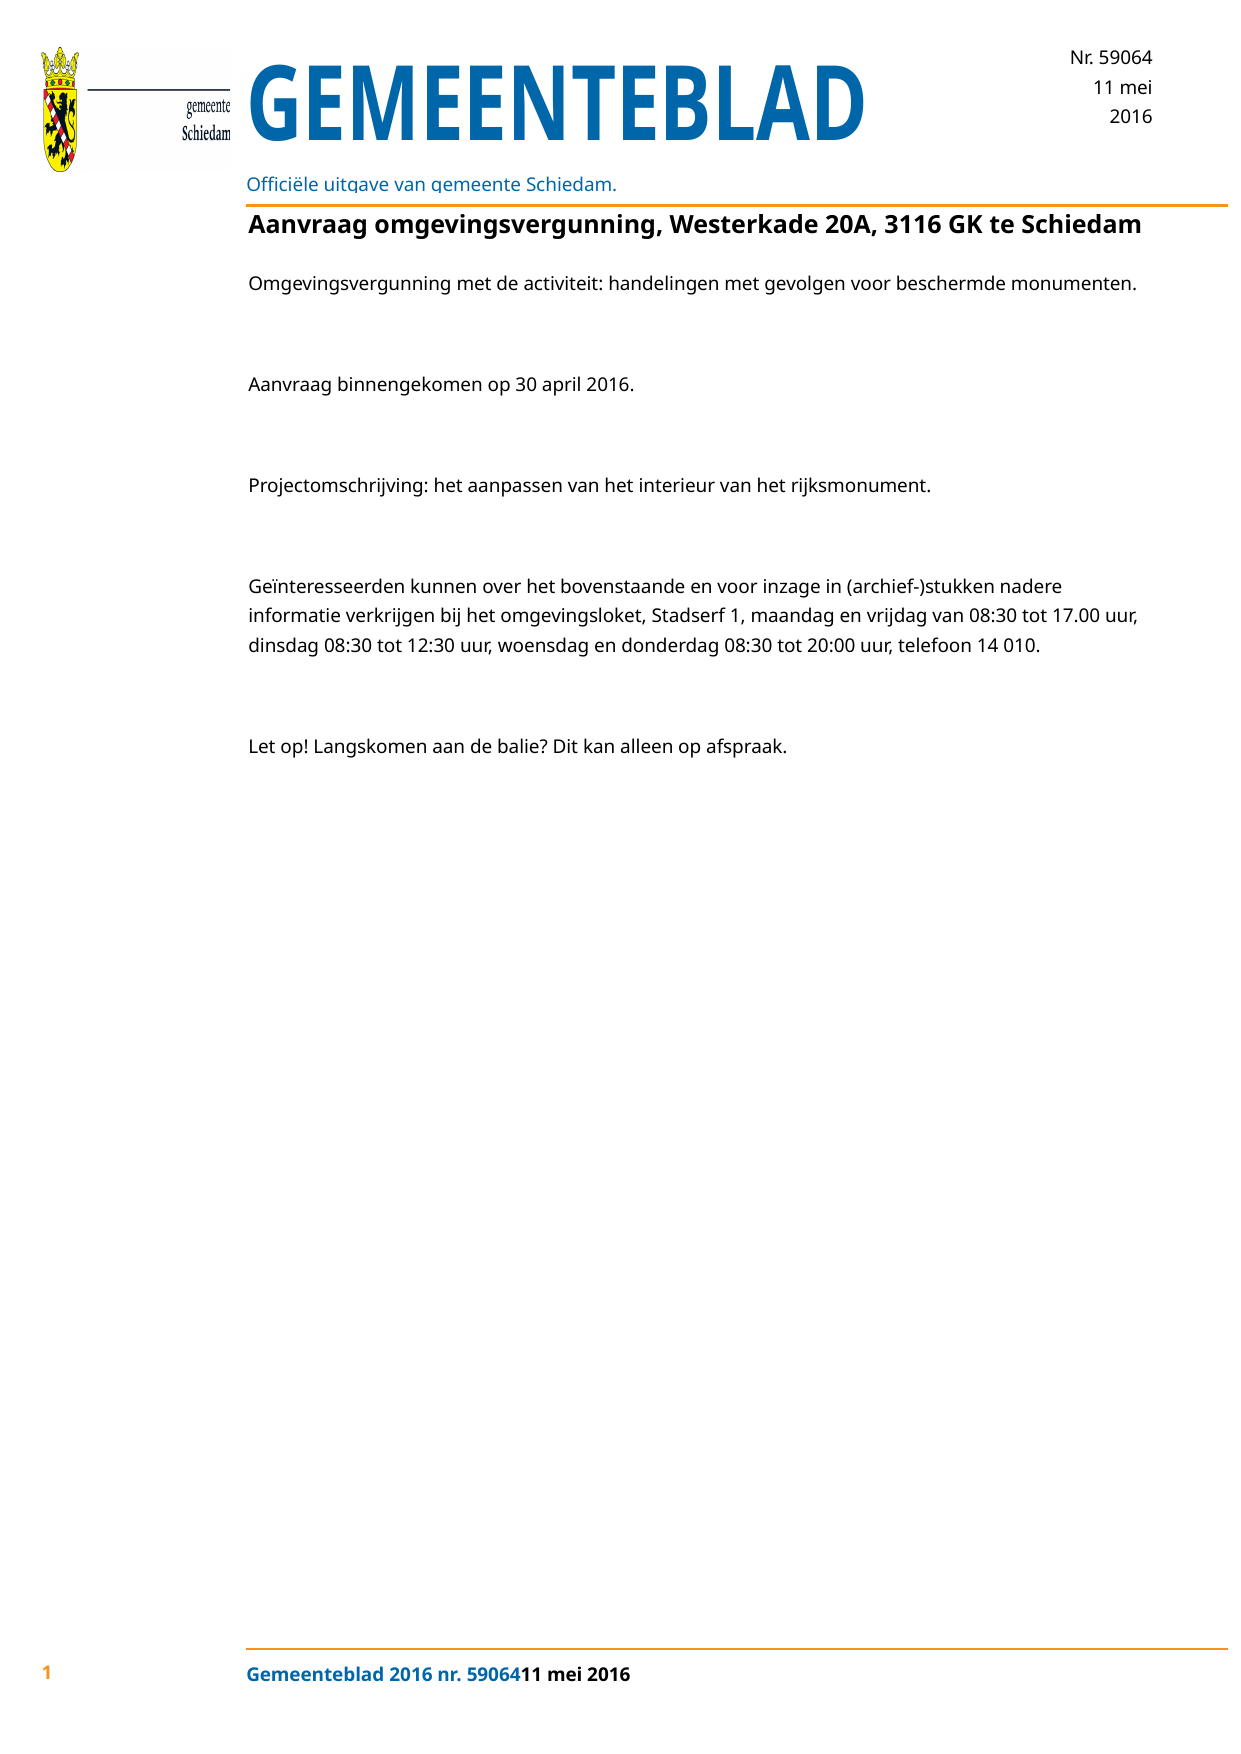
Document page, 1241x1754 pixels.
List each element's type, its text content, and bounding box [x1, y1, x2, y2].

text Projectomschrijving: het aanpassen van het interieur van het rijksmonument. [248, 472, 1152, 498]
text Let op! Langskomen aan de balie? Dit kan alleen op afspraak. [248, 733, 1152, 758]
text Aanvraag omgevingsvergunning, Westerkade 20A, 3116 GK te Schiedam [248, 207, 1152, 241]
picture [41, 47, 231, 172]
text Omgevingsvergunning met de activiteit: handelingen met gevolgen voor beschermde monumenten. [248, 270, 1152, 296]
text Aanvraag binnengekomen op 30 april 2016. [248, 371, 1152, 397]
text Geïnteresseerden kunnen over het bovenstaande en voor inzage in (archief-)stukken nadere informatie verkrijgen bij het omgevingsloket, Stadserf 1, maandag en vrijdag van 08:30 tot 17.00 uur, dinsdag 08:30 tot 12:30 uur, woensdag en donderdag 08:30 tot 20:00 uur, telefoon 14 010. [248, 573, 1152, 658]
